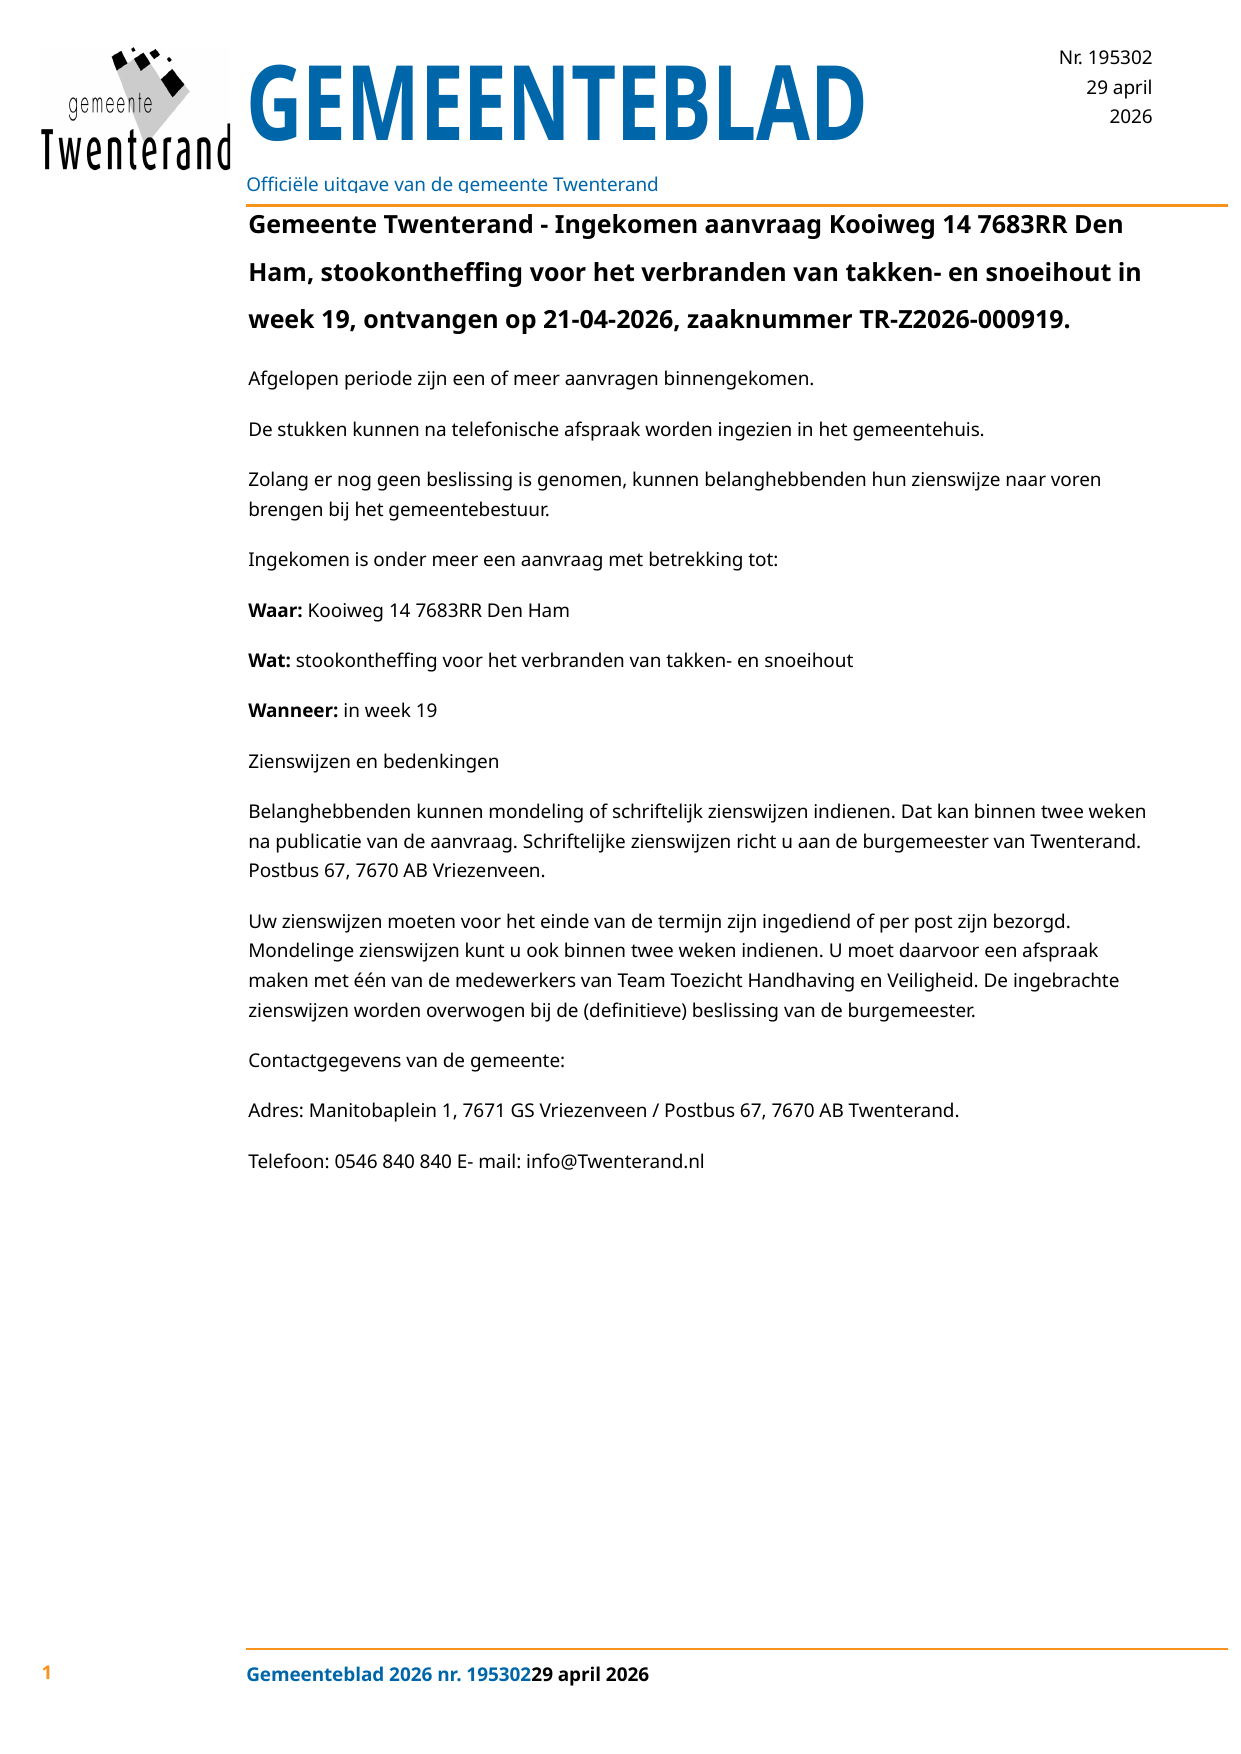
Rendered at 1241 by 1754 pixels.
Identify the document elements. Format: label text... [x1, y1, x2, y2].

text Zolang er nog geen beslissing is genomen, kunnen belanghebbenden hun zienswijze naar voren brengen bij het gemeentebestuur. [248, 466, 1152, 522]
text De stukken kunnen na telefonische afspraak worden ingezien in het gemeentehuis. [248, 416, 1152, 442]
text Wanneer: in week 19 [248, 698, 1152, 723]
text Contactgegevens van de gemeente: [248, 1047, 1152, 1073]
text Wat: stookontheffing voor het verbranden van takken- en snoeihout [248, 647, 1152, 673]
text Uw zienswijzen moeten voor het einde van de termijn zijn ingediend of per post zijn bezorgd. Mondelinge zienswijzen kunt u ook binnen twee weken indienen. U moet daarvoor een afspraak maken met één van de medewerkers van Team Toezicht Handhaving en Veiligheid. De ingebrachte zienswijzen worden overwogen bij de (definitieve) beslissing van de burgemeester. [248, 908, 1152, 1022]
text Ingekomen is onder meer een aanvraag met betrekking tot: [248, 546, 1152, 572]
text Telefoon: 0546 840 840 E- mail: info@Twenterand.nl [248, 1148, 1152, 1174]
picture [41, 47, 231, 172]
text Zienswijzen en bedenkingen [248, 748, 1152, 774]
text Adres: Manitobaplein 1, 7671 GS Vriezenveen / Postbus 67, 7670 AB Twenterand. [248, 1098, 1152, 1123]
text Afgelopen periode zijn een of meer aanvragen binnengekomen. [248, 366, 1152, 391]
text Belanghebbenden kunnen mondeling of schriftelijk zienswijzen indienen. Dat kan binnen twee weken na publicatie van de aanvraag. Schriftelijke zienswijzen richt u aan de burgemeester van Twenterand. Postbus 67, 7670 AB Vriezenveen. [248, 798, 1152, 883]
text Waar: Kooiweg 14 7683RR Den Ham [248, 597, 1152, 622]
text Gemeente Twenterand - Ingekomen aanvraag Kooiweg 14 7683RR Den Ham, stookontheffing voor het verbranden van takken- en snoeihout in week 19, ontvangen op 21-04-2026, zaaknummer TR-Z2026-000919. [248, 207, 1152, 336]
